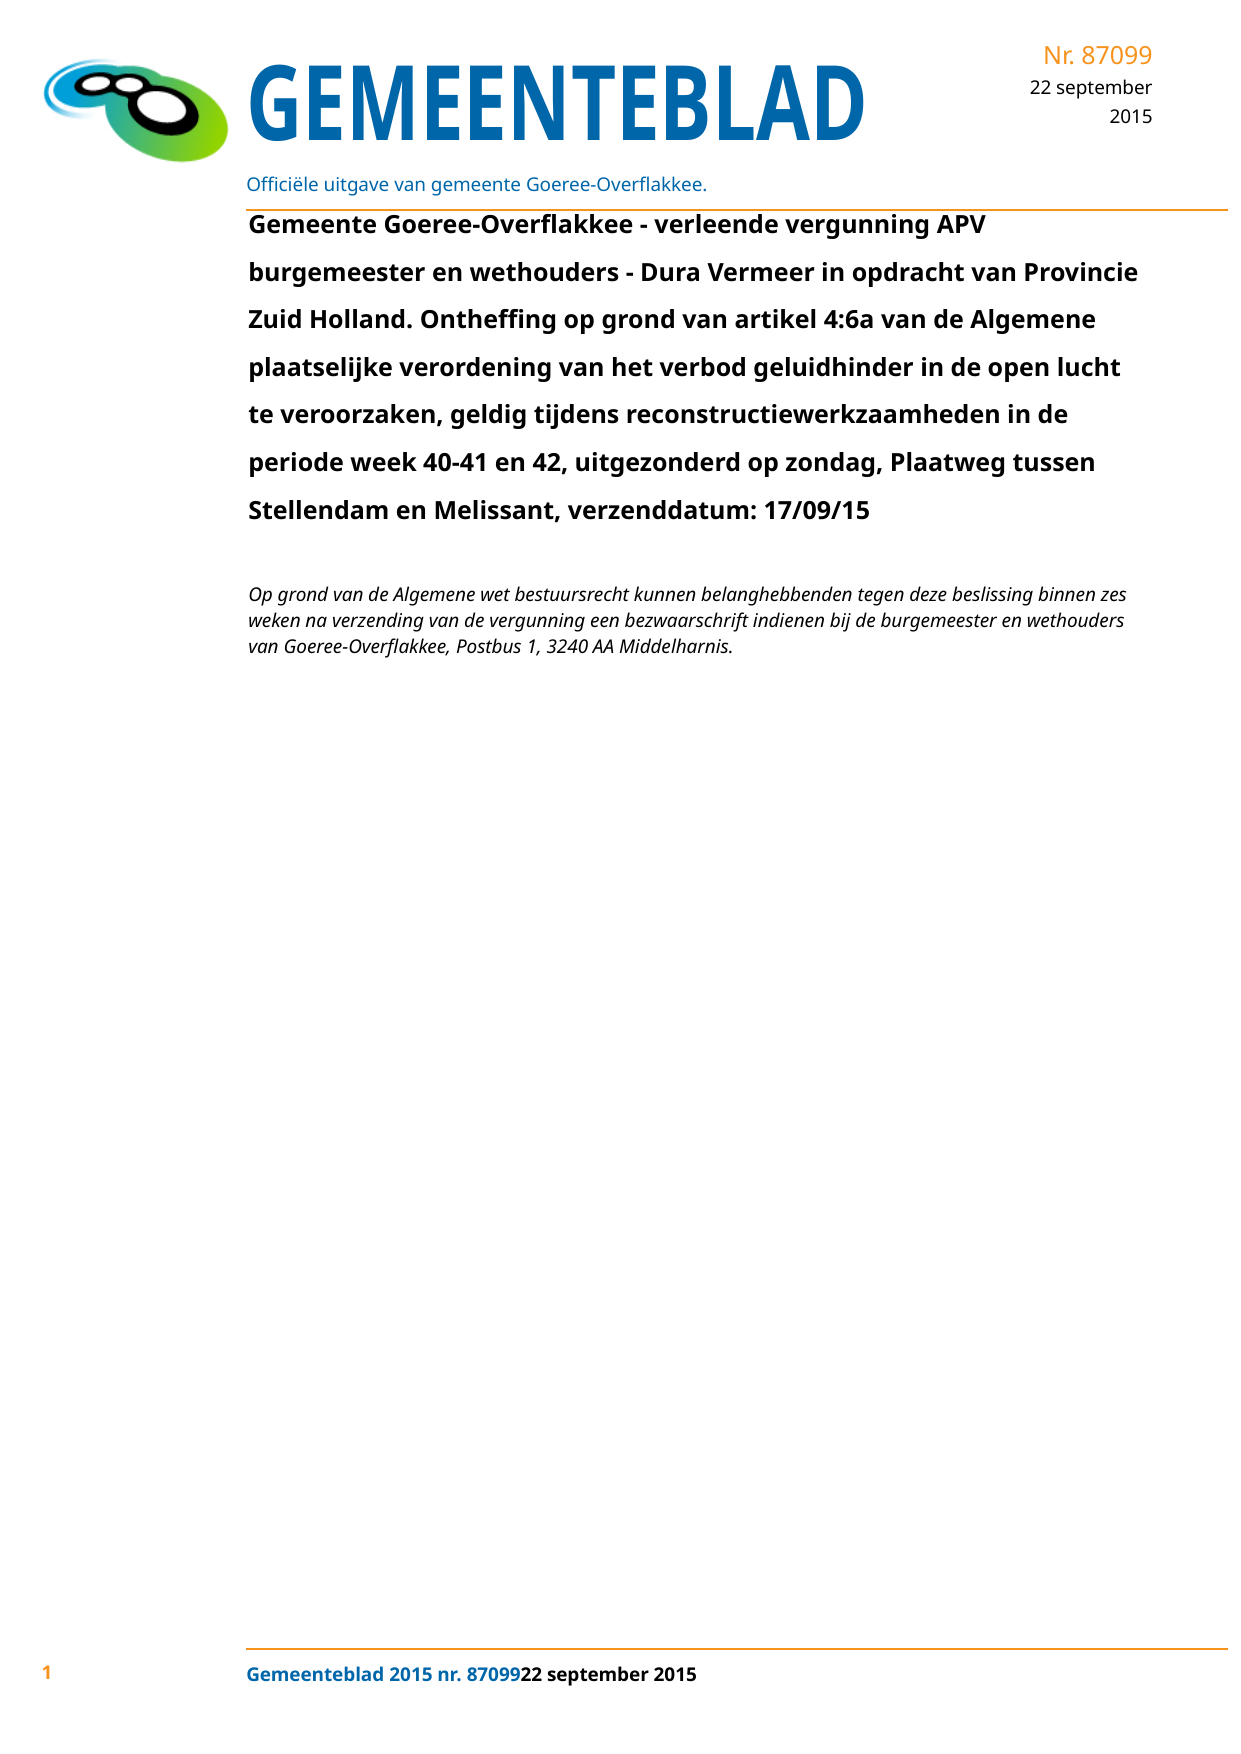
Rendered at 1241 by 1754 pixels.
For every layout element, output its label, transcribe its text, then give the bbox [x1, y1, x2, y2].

picture [41, 47, 231, 172]
text Gemeente Goeree-Overflakkee - verleende vergunning APV burgemeester en wethouders - Dura Vermeer in opdracht van Provincie Zuid Holland. Ontheffing op grond van artikel 4:6a van de Algemene plaatselijke verordening van het verbod geluidhinder in de open lucht te veroorzaken, geldig tijdens reconstructiewerkzaamheden in de periode week 40-41 en 42, uitgezonderd op zondag, Plaatweg tussen Stellendam en Melissant, verzenddatum: 17/09/15 [248, 211, 1152, 526]
text Op grond van de Algemene wet bestuursrecht kunnen belanghebbenden tegen deze beslissing binnen zes weken na verzending van de vergunning een bezwaarschrift indienen bij de burgemeester en wethouders van Goeree-Overflakkee, Postbus 1, 3240 AA Middelharnis. [248, 582, 1152, 659]
